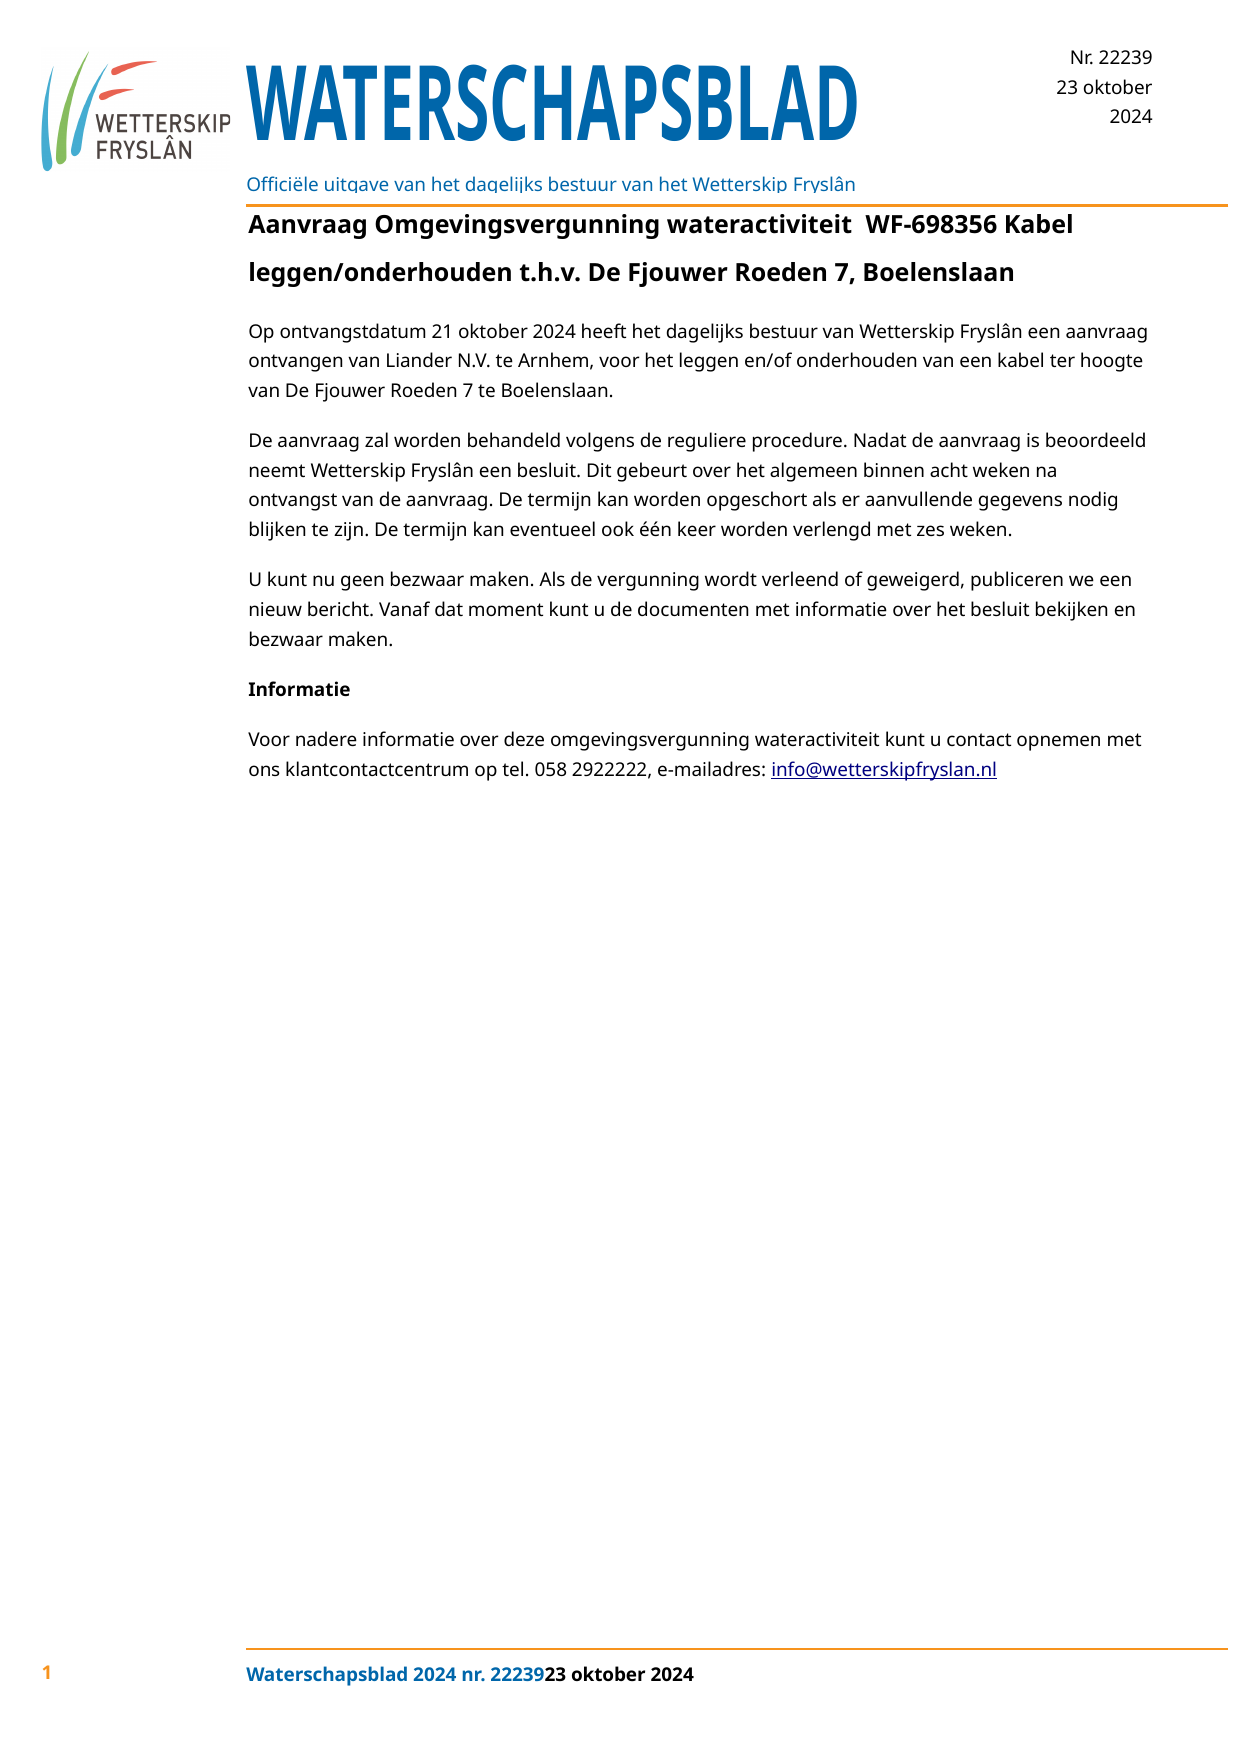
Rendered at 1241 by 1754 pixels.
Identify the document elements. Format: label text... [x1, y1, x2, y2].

text De aanvraag zal worden behandeld volgens de reguliere procedure. Nadat de aanvraag is beoordeeld neemt Wetterskip Fryslân een besluit. Dit gebeurt over het algemeen binnen acht weken na ontvangst van de aanvraag. De termijn kan worden opgeschort als er aanvullende gegevens nodig blijken te zijn. De termijn kan eventueel ook één keer worden verlengd met zes weken. [248, 427, 1152, 542]
text Informatie [248, 676, 1152, 702]
picture [41, 47, 231, 172]
text Voor nadere informatie over deze omgevingsvergunning wateractiviteit kunt u contact opnemen met ons klantcontactcentrum op tel. 058 2922222, e-mailadres: info@wetterskipfryslan.nl [248, 727, 1152, 782]
text Aanvraag Omgevingsvergunning wateractiviteit WF-698356 Kabel leggen/onderhouden t.h.v. De Fjouwer Roeden 7, Boelenslaan [248, 207, 1152, 288]
text U kunt nu geen bezwaar maken. Als de vergunning wordt verleend of geweigerd, publiceren we een nieuw bericht. Vanaf dat moment kunt u de documenten met informatie over het besluit bekijken en bezwaar maken. [248, 567, 1152, 652]
text Op ontvangstdatum 21 oktober 2024 heeft het dagelijks bestuur van Wetterskip Fryslân een aanvraag ontvangen van Liander N.V. te Arnhem, voor het leggen en/of onderhouden van een kabel ter hoogte van De Fjouwer Roeden 7 te Boelenslaan. [248, 318, 1152, 403]
